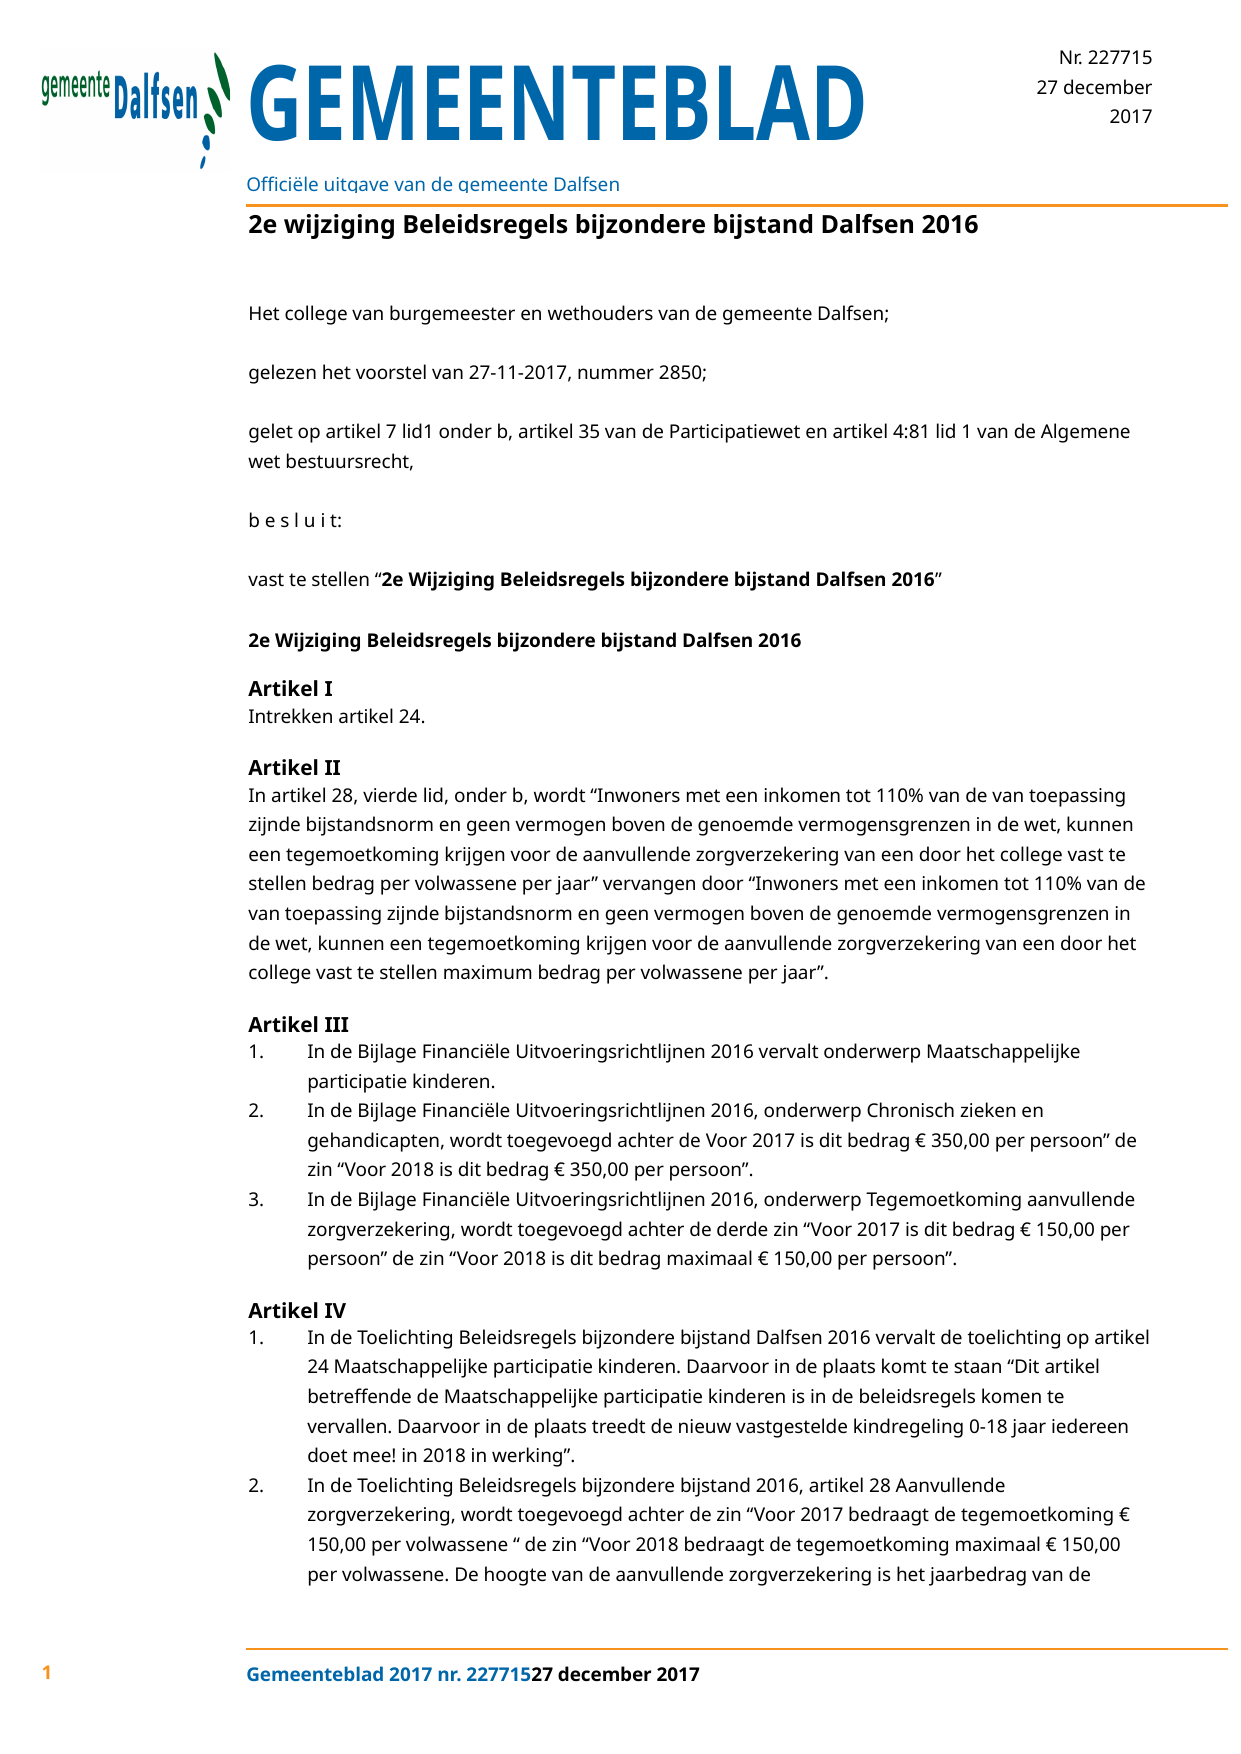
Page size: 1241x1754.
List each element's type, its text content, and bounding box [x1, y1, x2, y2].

list In de Toelichting Beleidsregels bijzondere bijstand 2016, artikel 28 Aanvullende zorgverzekering, wordt toegevoegd achter de zin “Voor 2017 bedraagt de tegemoetkoming € 150,00 per volwassene “ de zin “Voor 2018 bedraagt de tegemoetkoming maximaal € 150,00 per volwassene. De hoogte van de aanvullende zorgverzekering is het jaarbedrag van de [248, 1472, 1152, 1587]
picture [41, 47, 231, 172]
list In de Bijlage Financiële Uitvoeringsrichtlijnen 2016 vervalt onderwerp Maatschappelijke participatie kinderen. [248, 1038, 1152, 1093]
text Intrekken artikel 24. [248, 703, 1152, 729]
text 2e Wijziging Beleidsregels bijzondere bijstand Dalfsen 2016 [248, 625, 1152, 654]
text Het college van burgemeester en wethouders van de gemeente Dalfsen; [248, 300, 1152, 326]
text vast te stellen “2e Wijziging Beleidsregels bijzondere bijstand Dalfsen 2016” [248, 566, 1152, 592]
text b e s l u i t: [248, 507, 1152, 533]
text 2e wijziging Beleidsregels bijzondere bijstand Dalfsen 2016 [248, 207, 1152, 241]
list In de Toelichting Beleidsregels bijzondere bijstand Dalfsen 2016 vervalt de toelichting op artikel 24 Maatschappelijke participatie kinderen. Daarvoor in de plaats komt te staan “Dit artikel betreffende de Maatschappelijke participatie kinderen is in de beleidsregels komen te vervallen. Daarvoor in de plaats treedt de nieuw vastgestelde kindregeling 0-18 jaar iedereen doet mee! in 2018 in werking”. [248, 1324, 1152, 1468]
text Artikel I [248, 674, 1152, 703]
text Artikel II [248, 753, 1152, 782]
list In de Bijlage Financiële Uitvoeringsrichtlijnen 2016, onderwerp Tegemoetkoming aanvullende zorgverzekering, wordt toegevoegd achter de derde zin “Voor 2017 is dit bedrag € 150,00 per persoon” de zin “Voor 2018 is dit bedrag maximaal € 150,00 per persoon”. [248, 1186, 1152, 1271]
text Artikel IV [248, 1296, 1152, 1324]
text Artikel III [248, 1010, 1152, 1038]
text gelezen het voorstel van 27-11-2017, nummer 2850; [248, 359, 1152, 385]
text gelet op artikel 7 lid1 onder b, artikel 35 van de Participatiewet en artikel 4:81 lid 1 van de Algemene wet bestuursrecht, [248, 418, 1152, 473]
list In de Bijlage Financiële Uitvoeringsrichtlijnen 2016, onderwerp Chronisch zieken en gehandicapten, wordt toegevoegd achter de Voor 2017 is dit bedrag € 350,00 per persoon” de zin “Voor 2018 is dit bedrag € 350,00 per persoon”. [248, 1097, 1152, 1182]
text In artikel 28, vierde lid, onder b, wordt “Inwoners met een inkomen tot 110% van de van toepassing zijnde bijstandsnorm en geen vermogen boven de genoemde vermogensgrenzen in de wet, kunnen een tegemoetkoming krijgen voor de aanvullende zorgverzekering van een door het college vast te stellen bedrag per volwassene per jaar” vervangen door “Inwoners met een inkomen tot 110% van de van toepassing zijnde bijstandsnorm en geen vermogen boven de genoemde vermogensgrenzen in de wet, kunnen een tegemoetkoming krijgen voor de aanvullende zorgverzekering van een door het college vast te stellen maximum bedrag per volwassene per jaar”. [248, 782, 1152, 985]
